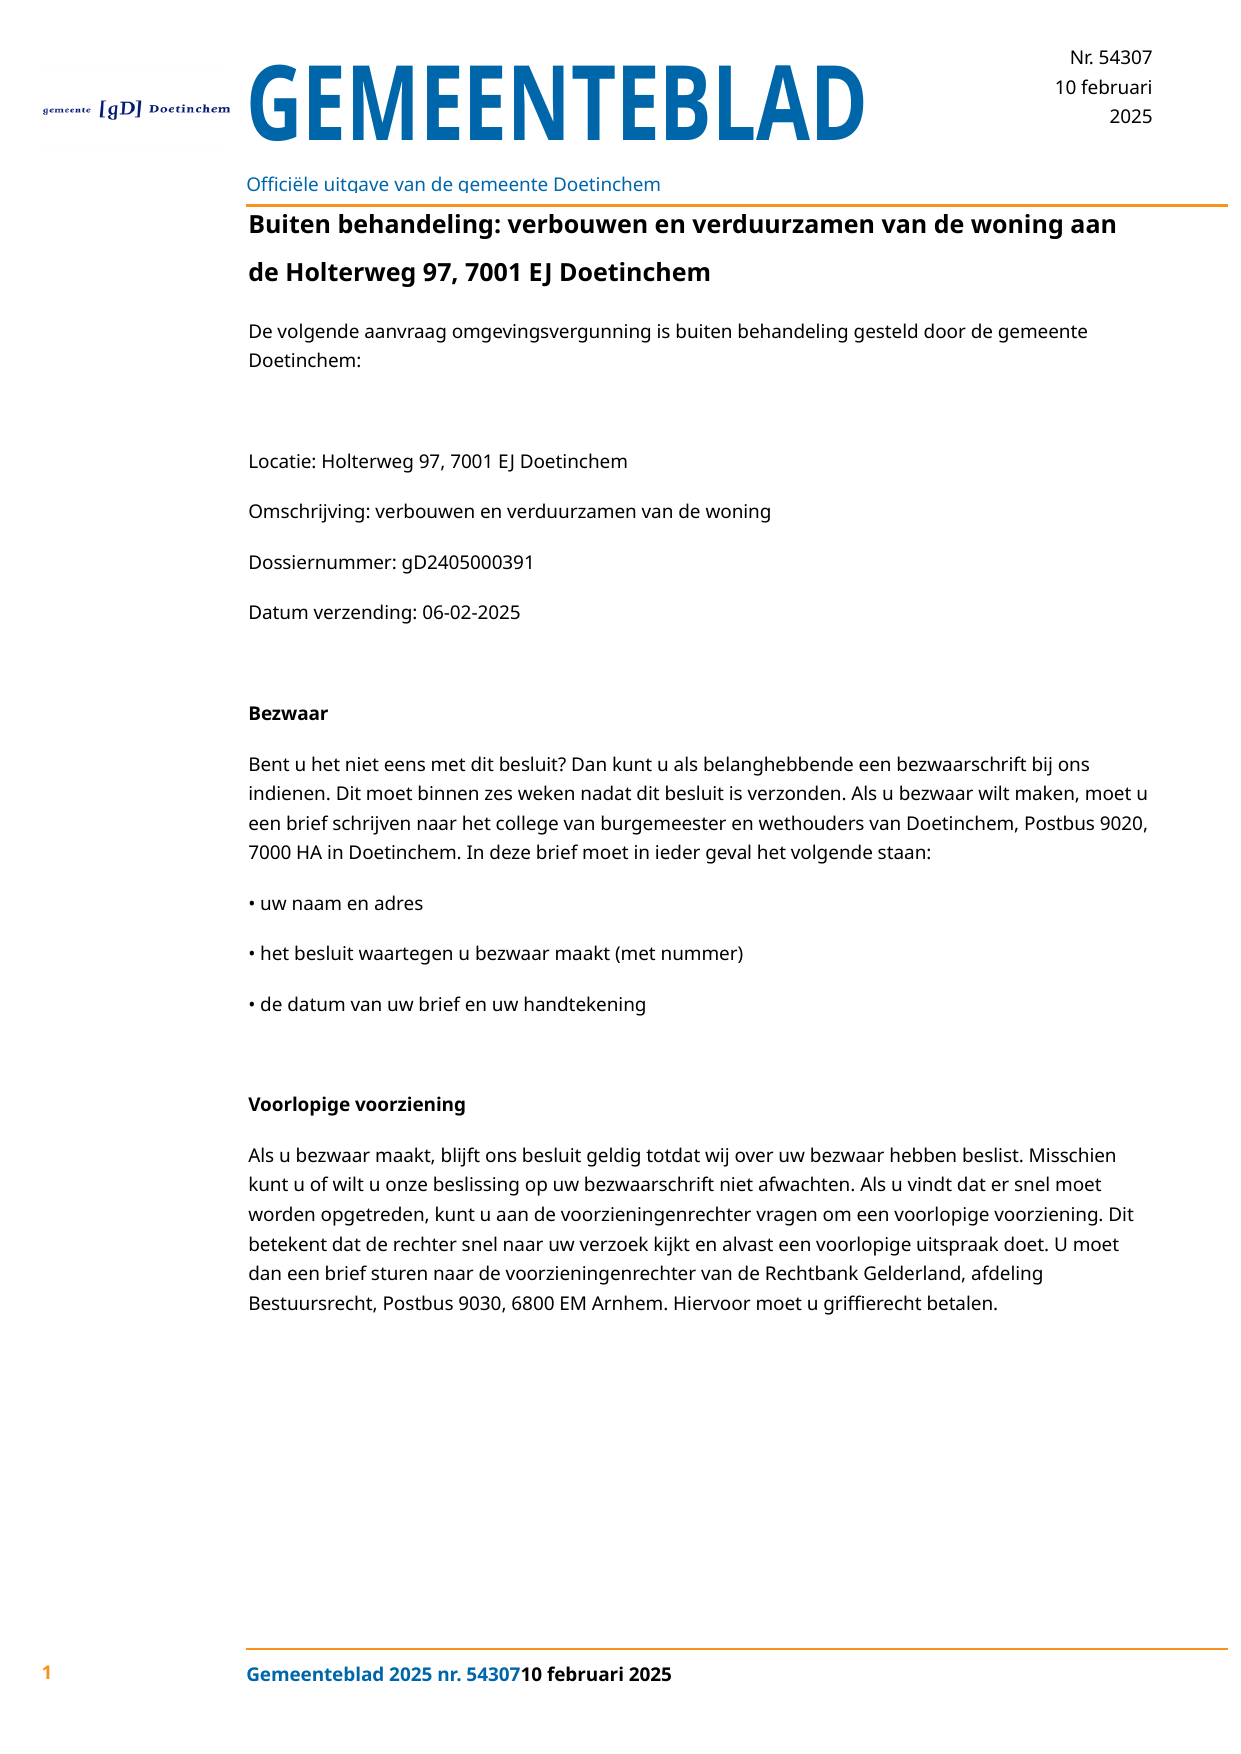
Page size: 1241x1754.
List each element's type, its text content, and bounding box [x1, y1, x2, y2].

picture [41, 47, 231, 172]
text De volgende aanvraag omgevingsvergunning is buiten behandeling gesteld door de gemeente Doetinchem: [248, 318, 1152, 373]
text Als u bezwaar maakt, blijft ons besluit geldig totdat wij over uw bezwaar hebben beslist. Misschien kunt u of wilt u onze beslissing op uw bezwaarschrift niet afwachten. Als u vindt dat er snel moet worden opgetreden, kunt u aan de voorzieningenrechter vragen om een voorlopige voorziening. Dit betekent dat de rechter snel naar uw verzoek kijkt en alvast een voorlopige uitspraak doet. U moet dan een brief sturen naar de voorzieningenrechter van de Rechtbank Gelderland, afdeling Bestuursrecht, Postbus 9030, 6800 EM Arnhem. Hiervoor moet u griffierecht betalen. [248, 1142, 1152, 1316]
text Omschrijving: verbouwen en verduurzamen van de woning [248, 499, 1152, 524]
text Bezwaar [248, 700, 1152, 726]
text Buiten behandeling: verbouwen en verduurzamen van de woning aan de Holterweg 97, 7001 EJ Doetinchem [248, 207, 1152, 288]
text Dossiernummer: gD2405000391 [248, 549, 1152, 575]
text • de datum van uw brief en uw handtekening [248, 991, 1152, 1017]
text Datum verzending: 06-02-2025 [248, 599, 1152, 625]
text Bent u het niet eens met dit besluit? Dan kunt u als belanghebbende een bezwaarschrift bij ons indienen. Dit moet binnen zes weken nadat dit besluit is verzonden. Als u bezwaar wilt maken, moet u een brief schrijven naar het college van burgemeester en wethouders van Doetinchem, Postbus 9020, 7000 HA in Doetinchem. In deze brief moet in ieder geval het volgende staan: [248, 751, 1152, 865]
text • het besluit waartegen u bezwaar maakt (met nummer) [248, 940, 1152, 966]
text Voorlopige voorziening [248, 1092, 1152, 1117]
text • uw naam en adres [248, 890, 1152, 916]
text Locatie: Holterweg 97, 7001 EJ Doetinchem [248, 448, 1152, 474]
